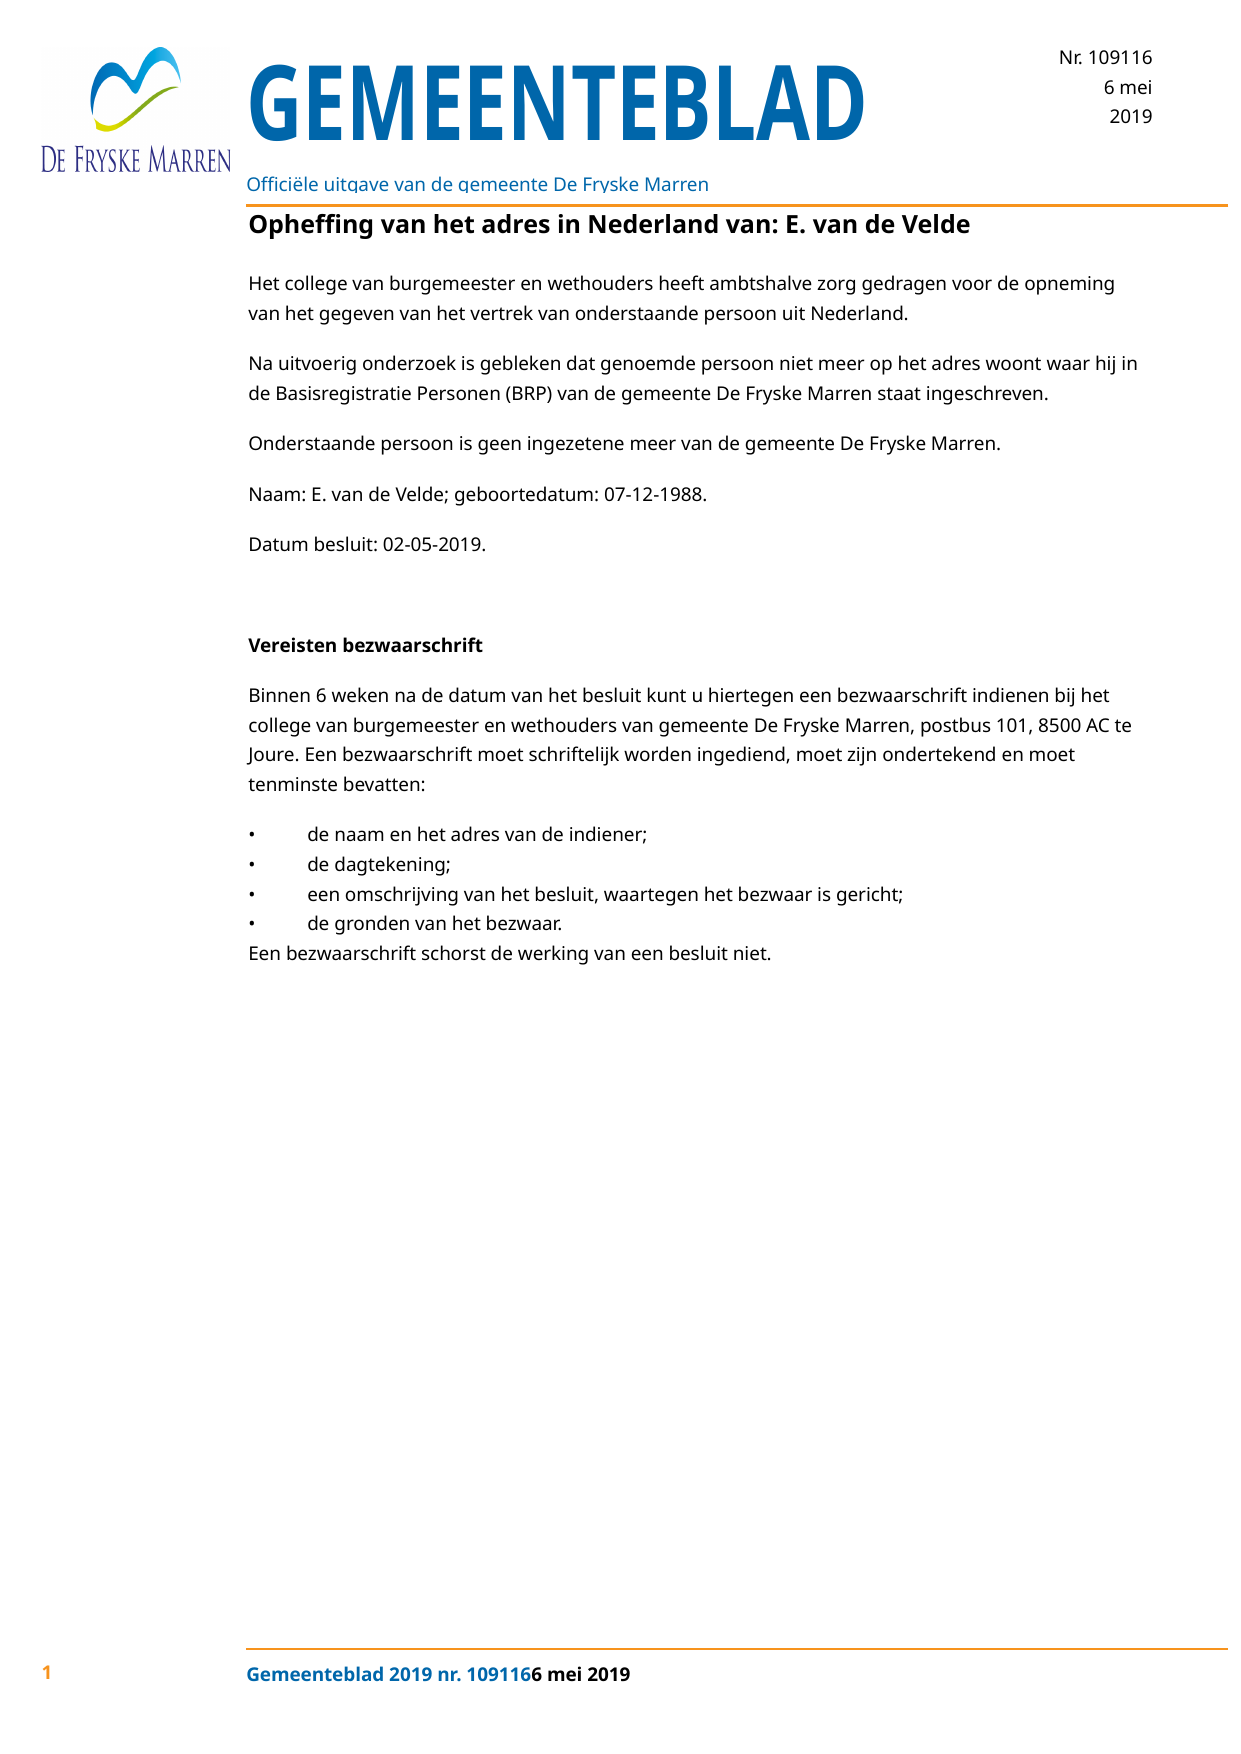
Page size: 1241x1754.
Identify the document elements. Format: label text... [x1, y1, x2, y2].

text Datum besluit: 02-05-2019. [248, 531, 1152, 557]
picture [41, 47, 231, 172]
list de dagtekening; [248, 851, 1152, 877]
text Een bezwaarschrift schorst de werking van een besluit niet. [248, 940, 1152, 966]
text Naam: E. van de Velde; geboortedatum: 07-12-1988. [248, 481, 1152, 506]
text Het college van burgemeester en wethouders heeft ambtshalve zorg gedragen voor de opneming van het gegeven van het vertrek van onderstaande persoon uit Nederland. [248, 270, 1152, 326]
list een omschrijving van het besluit, waartegen het bezwaar is gericht; [248, 881, 1152, 906]
text Na uitvoerig onderzoek is gebleken dat genoemde persoon niet meer op het adres woont waar hij in de Basisregistratie Personen (BRP) van de gemeente De Fryske Marren staat ingeschreven. [248, 350, 1152, 406]
text Onderstaande persoon is geen ingezetene meer van de gemeente De Fryske Marren. [248, 430, 1152, 456]
text Binnen 6 weken na de datum van het besluit kunt u hiertegen een bezwaarschrift indienen bij het college van burgemeester en wethouders van gemeente De Fryske Marren, postbus 101, 8500 AC te Joure. Een bezwaarschrift moet schriftelijk worden ingediend, moet zijn ondertekend en moet tenminste bevatten: [248, 682, 1152, 797]
list de naam en het adres van de indiener; [248, 822, 1152, 847]
text Opheffing van het adres in Nederland van: E. van de Velde [248, 207, 1152, 241]
text Vereisten bezwaarschrift [248, 632, 1152, 658]
list de gronden van het bezwaar. [248, 910, 1152, 936]
